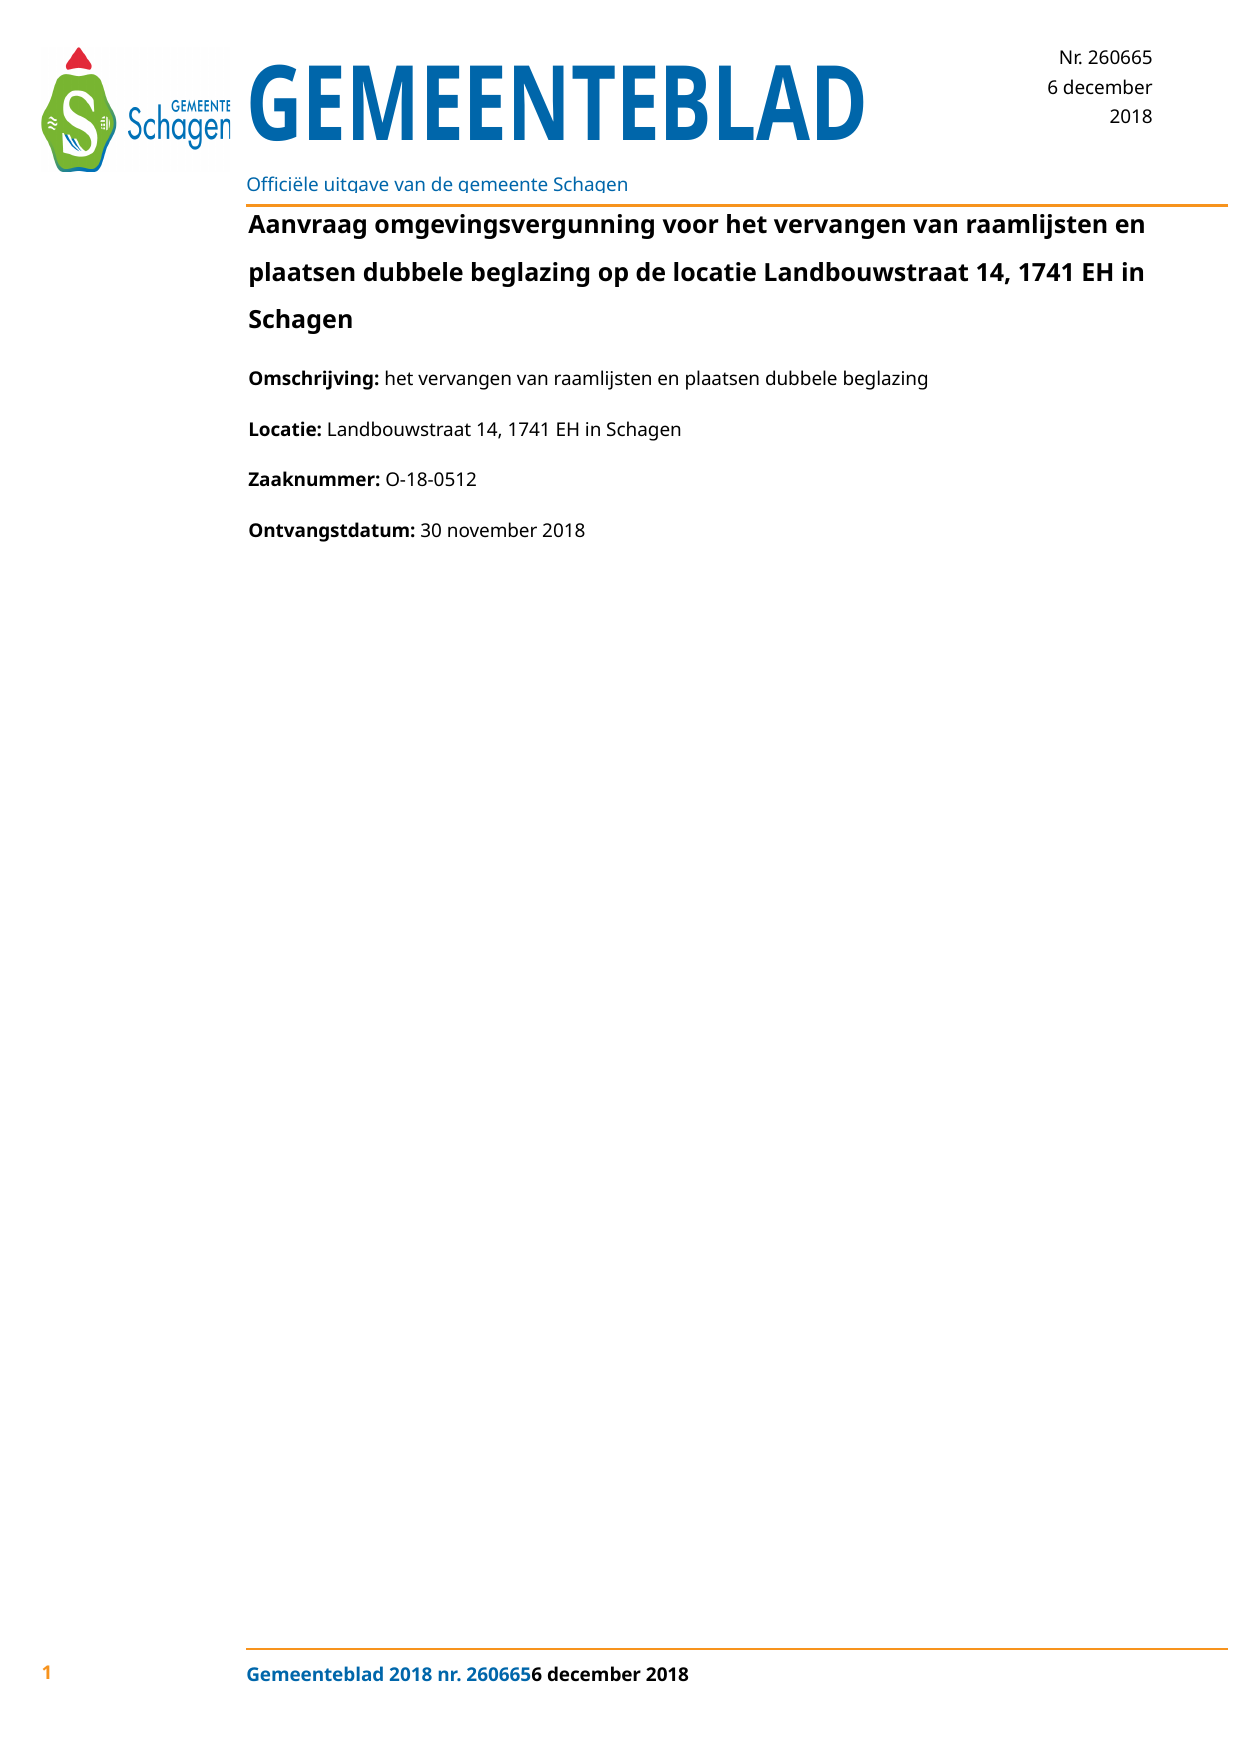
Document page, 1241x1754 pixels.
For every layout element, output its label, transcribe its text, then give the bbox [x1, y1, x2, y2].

picture [41, 47, 231, 172]
text Locatie: Landbouwstraat 14, 1741 EH in Schagen [248, 416, 1152, 442]
text Zaaknummer: O-18-0512 [248, 466, 1152, 492]
text Omschrijving: het vervangen van raamlijsten en plaatsen dubbele beglazing [248, 366, 1152, 391]
text Ontvangstdatum: 30 november 2018 [248, 517, 1152, 542]
text Aanvraag omgevingsvergunning voor het vervangen van raamlijsten en plaatsen dubbele beglazing op de locatie Landbouwstraat 14, 1741 EH in Schagen [248, 207, 1152, 336]
